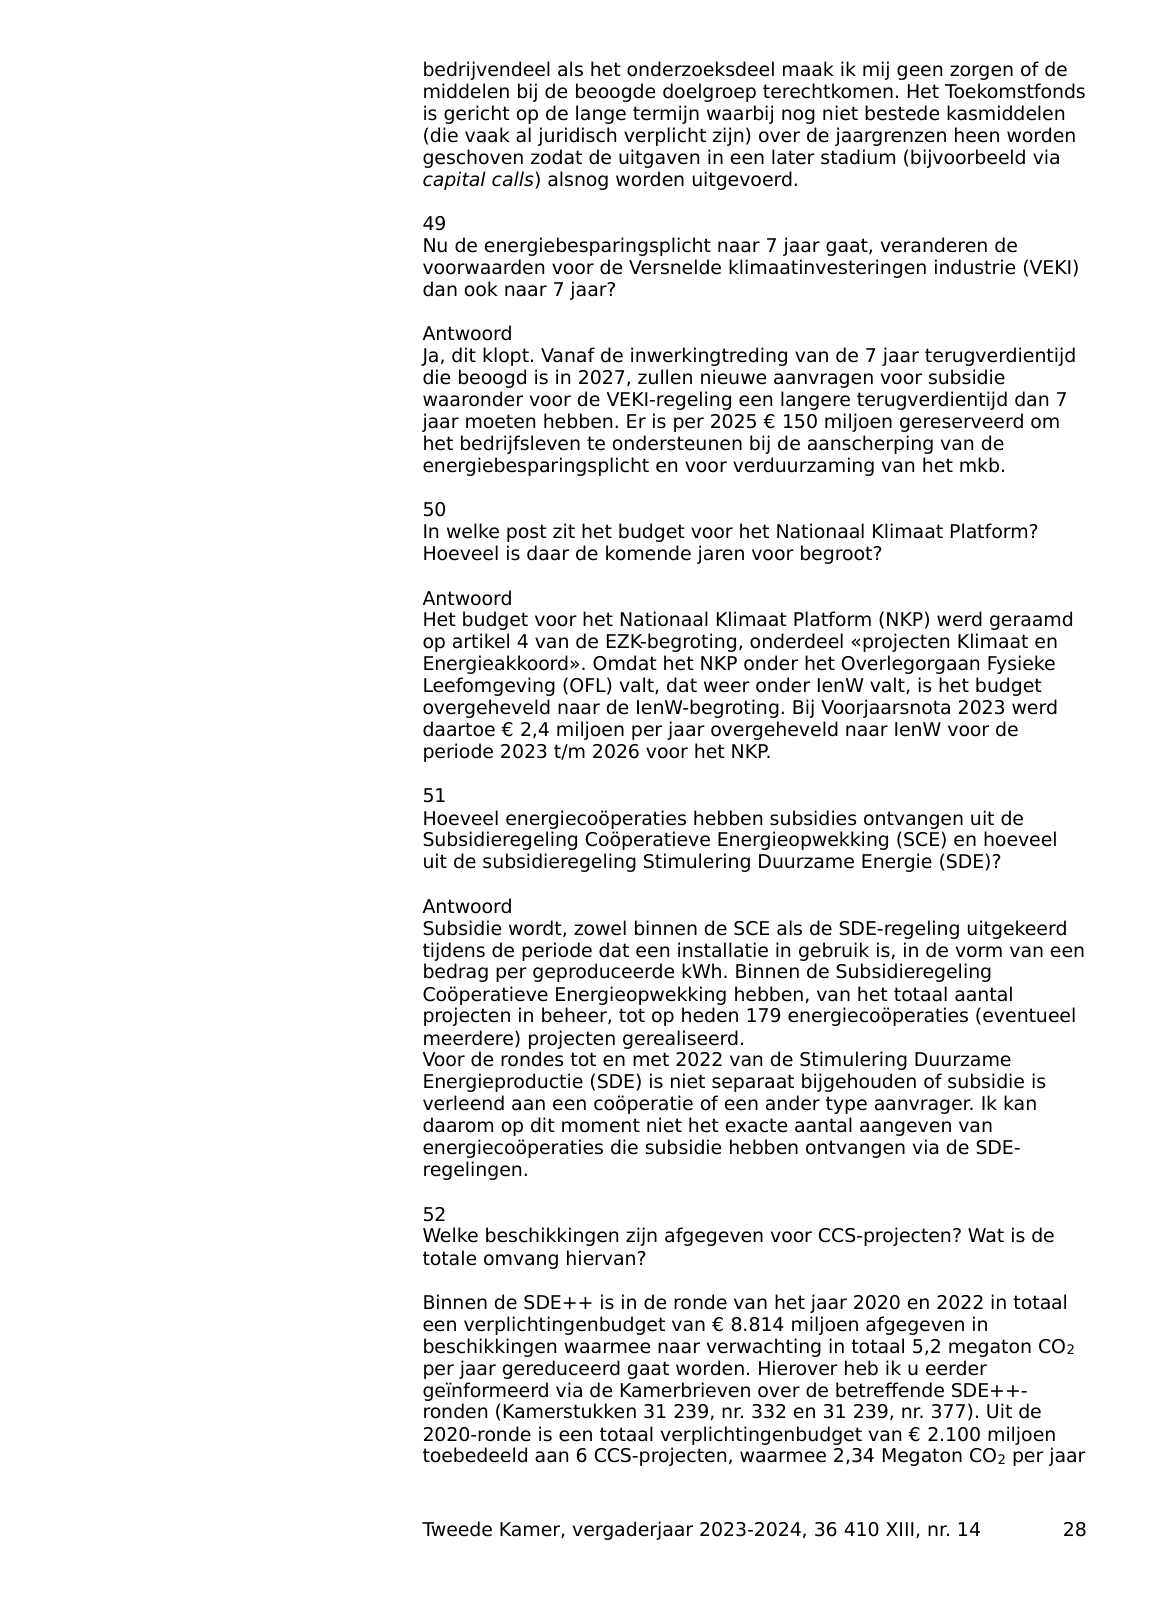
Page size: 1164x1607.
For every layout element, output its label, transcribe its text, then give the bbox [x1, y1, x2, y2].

text Voor de rondes tot en met 2022 van de Stimulering Duurzame Energieproductie (SDE) is niet separaat bijgehouden of subsidie is verleend aan een coöperatie of een ander type aanvrager. Ik kan daarom op dit moment niet het exacte aantal aangeven van energiecoöperaties die subsidie hebben ontvangen via de SDE-regelingen. [422, 1049, 1087, 1181]
text 49 [422, 213, 1087, 235]
text In welke post zit het budget voor het Nationaal Klimaat Platform? Hoeveel is daar de komende jaren voor begroot? [422, 521, 1087, 565]
text 52 [422, 1203, 1087, 1225]
text Welke beschikkingen zijn afgegeven voor CCS-projecten? Wat is de totale omvang hiervan? [422, 1225, 1087, 1269]
text Subsidie wordt, zowel binnen de SCE als de SDE-regeling uitgekeerd tijdens de periode dat een installatie in gebruik is, in de vorm van een bedrag per geproduceerde kWh. Binnen de Subsidieregeling Coöperatieve Energieopwekking hebben, van het totaal aantal projecten in beheer, tot op heden 179 energiecoöperaties (eventueel meerdere) projecten gerealiseerd. [422, 917, 1087, 1049]
text Het budget voor het Nationaal Klimaat Platform (NKP) werd geraamd op artikel 4 van de EZK-begroting, onderdeel «projecten Klimaat en Energieakkoord». Omdat het NKP onder het Overlegorgaan Fysieke Leefomgeving (OFL) valt, dat weer onder IenW valt, is het budget overgeheveld naar de IenW-begroting. Bij Voorjaarsnota 2023 werd daartoe € 2,4 miljoen per jaar overgeheveld naar IenW voor de periode 2023 t/m 2026 voor het NKP. [422, 609, 1087, 763]
text bedrijvendeel als het onderzoeksdeel maak ik mij geen zorgen of de middelen bij de beoogde doelgroep terechtkomen. Het Toekomstfonds is gericht op de lange termijn waarbij nog niet bestede kasmiddelen (die vaak al juridisch verplicht zijn) over de jaargrenzen heen worden geschoven zodat de uitgaven in een later stadium (bijvoorbeeld via capital calls) alsnog worden uitgevoerd. [422, 59, 1087, 191]
text Ja, dit klopt. Vanaf de inwerkingtreding van de 7 jaar terugverdientijd die beoogd is in 2027, zullen nieuwe aanvragen voor subsidie waaronder voor de VEKI-regeling een langere terugverdientijd dan 7 jaar moeten hebben. Er is per 2025 € 150 miljoen gereserveerd om het bedrijfsleven te ondersteunen bij de aanscherping van de energiebesparingsplicht en voor verduurzaming van het mkb. [422, 345, 1087, 477]
text Nu de energiebesparingsplicht naar 7 jaar gaat, veranderen de voorwaarden voor de Versnelde klimaatinvesteringen industrie (VEKI) dan ook naar 7 jaar? [422, 235, 1087, 301]
text Hoeveel energiecoöperaties hebben subsidies ontvangen uit de Subsidieregeling Coöperatieve Energieopwekking (SCE) en hoeveel uit de subsidieregeling Stimulering Duurzame Energie (SDE)? [422, 807, 1087, 873]
text Antwoord [422, 587, 1087, 609]
text 50 [422, 499, 1087, 521]
text 51 [422, 785, 1087, 807]
text Antwoord [422, 896, 1087, 917]
text Antwoord [422, 323, 1087, 345]
text Binnen de SDE++ is in de ronde van het jaar 2020 en 2022 in totaal een verplichtingenbudget van € 8.814 miljoen afgegeven in beschikkingen waarmee naar verwachting in totaal 5,2 megaton CO2 per jaar gereduceerd gaat worden. Hierover heb ik u eerder geïnformeerd via de Kamerbrieven over de betreffende SDE++-ronden (Kamerstukken 31 239, nr. 332 en 31 239, nr. 377). Uit de 2020-ronde is een totaal verplichtingenbudget van € 2.100 miljoen toebedeeld aan 6 CCS-projecten, waarmee 2,34 Megaton CO2 per jaar [422, 1292, 1087, 1467]
